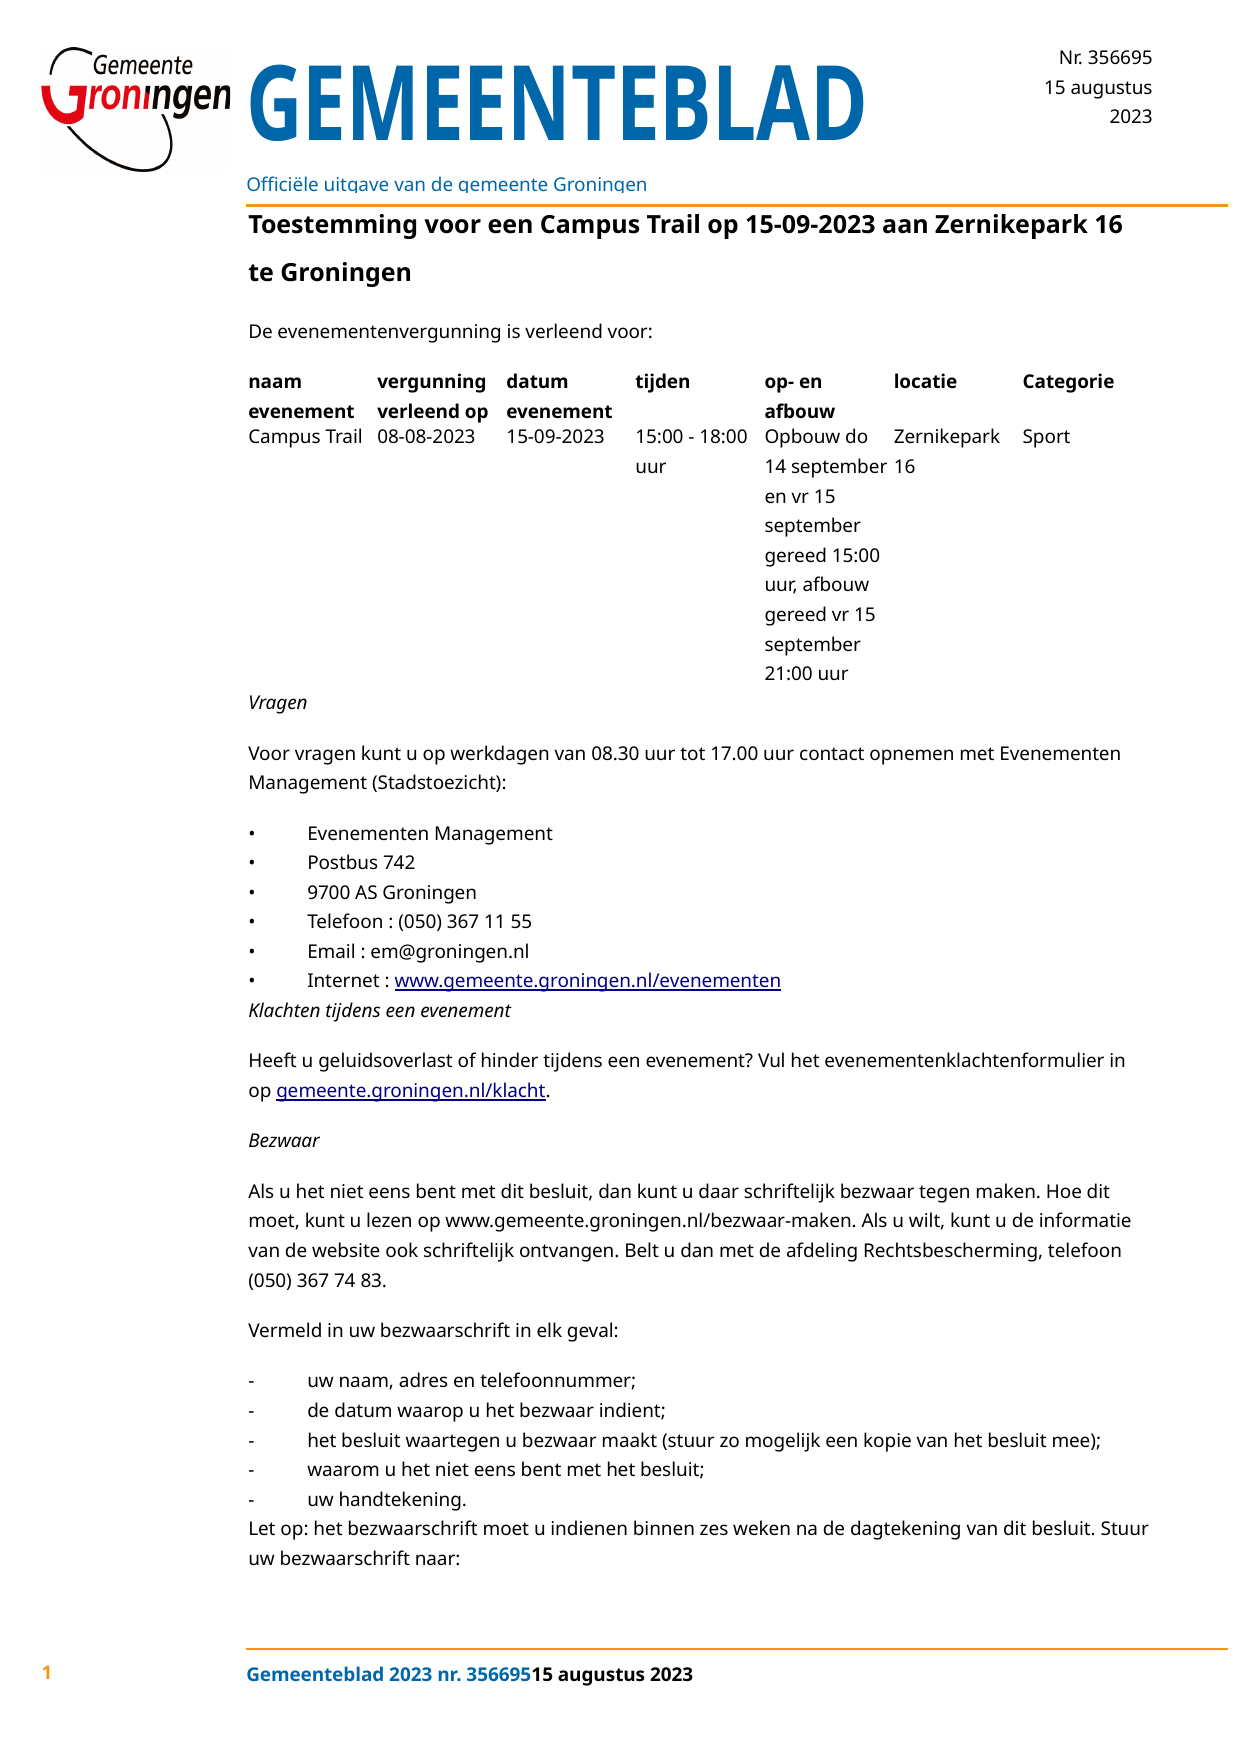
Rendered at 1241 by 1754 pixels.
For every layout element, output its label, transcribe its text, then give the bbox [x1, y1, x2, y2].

text Voor vragen kunt u op werkdagen van 08.30 uur tot 17.00 uur contact opnemen met Evenementen Management (Stadstoezicht): [248, 740, 1152, 795]
list Email : em@groningen.nl [248, 938, 1152, 964]
text Als u het niet eens bent met dit besluit, dan kunt u daar schriftelijk bezwaar tegen maken. Hoe dit moet, kunt u lezen op www.gemeente.groningen.nl/bezwaar-maken. Als u wilt, kunt u de informatie van de website ook schriftelijk ontvangen. Belt u dan met de afdeling Rechtsbescherming, telefoon (050) 367 74 83. [248, 1178, 1152, 1293]
table_header Categorie [1023, 369, 1152, 424]
text Vermeld in uw bezwaarschrift in elk geval: [248, 1317, 1152, 1343]
table_header op- en afbouw [764, 369, 893, 424]
table_cell Zernikepark 16 [894, 424, 1022, 686]
text De evenementenvergunning is verleend voor: [248, 318, 1152, 344]
list 9700 AS Groningen [248, 879, 1152, 905]
list de datum waarop u het bezwaar indient; [248, 1397, 1152, 1423]
table_cell Campus Trail [248, 424, 377, 686]
table_cell Opbouw do 14 september en vr 15 september gereed 15:00 uur, afbouw gereed vr 15 september 21:00 uur [764, 424, 893, 686]
table_header locatie [894, 369, 1022, 424]
list Postbus 742 [248, 849, 1152, 875]
table_header tijden [635, 369, 764, 424]
table_cell 15:00 - 18:00 uur [635, 424, 764, 686]
table_header vergunning verleend op [377, 369, 506, 424]
list het besluit waartegen u bezwaar maakt (stuur zo mogelijk een kopie van het besluit mee); [248, 1427, 1152, 1453]
list uw handtekening. [248, 1486, 1152, 1512]
list uw naam, adres en telefoonnummer; [248, 1368, 1152, 1393]
text Toestemming voor een Campus Trail op 15-09-2023 aan Zernikepark 16 te Groningen [248, 207, 1152, 288]
text Bezwaar [248, 1128, 1152, 1153]
table_cell Sport [1023, 424, 1152, 686]
picture [41, 47, 231, 172]
list Telefoon : (050) 367 11 55 [248, 908, 1152, 934]
list Internet : www.gemeente.groningen.nl/evenementen [248, 968, 1152, 993]
list waarom u het niet eens bent met het besluit; [248, 1456, 1152, 1482]
text Vragen [248, 689, 1152, 715]
text Let op: het bezwaarschrift moet u indienen binnen zes weken na de dagtekening van dit besluit. Stuur uw bezwaarschrift naar: [248, 1516, 1152, 1571]
text Klachten tijdens een evenement [248, 997, 1152, 1023]
table_cell 08-08-2023 [377, 424, 506, 686]
text Heeft u geluidsoverlast of hinder tijdens een evenement? Vul het evenementenklachtenformulier in op gemeente.groningen.nl/klacht. [248, 1048, 1152, 1103]
table_header naam evenement [248, 369, 377, 424]
table_cell 15-09-2023 [506, 424, 635, 686]
table_header datum evenement [506, 369, 635, 424]
list Evenementen Management [248, 820, 1152, 846]
